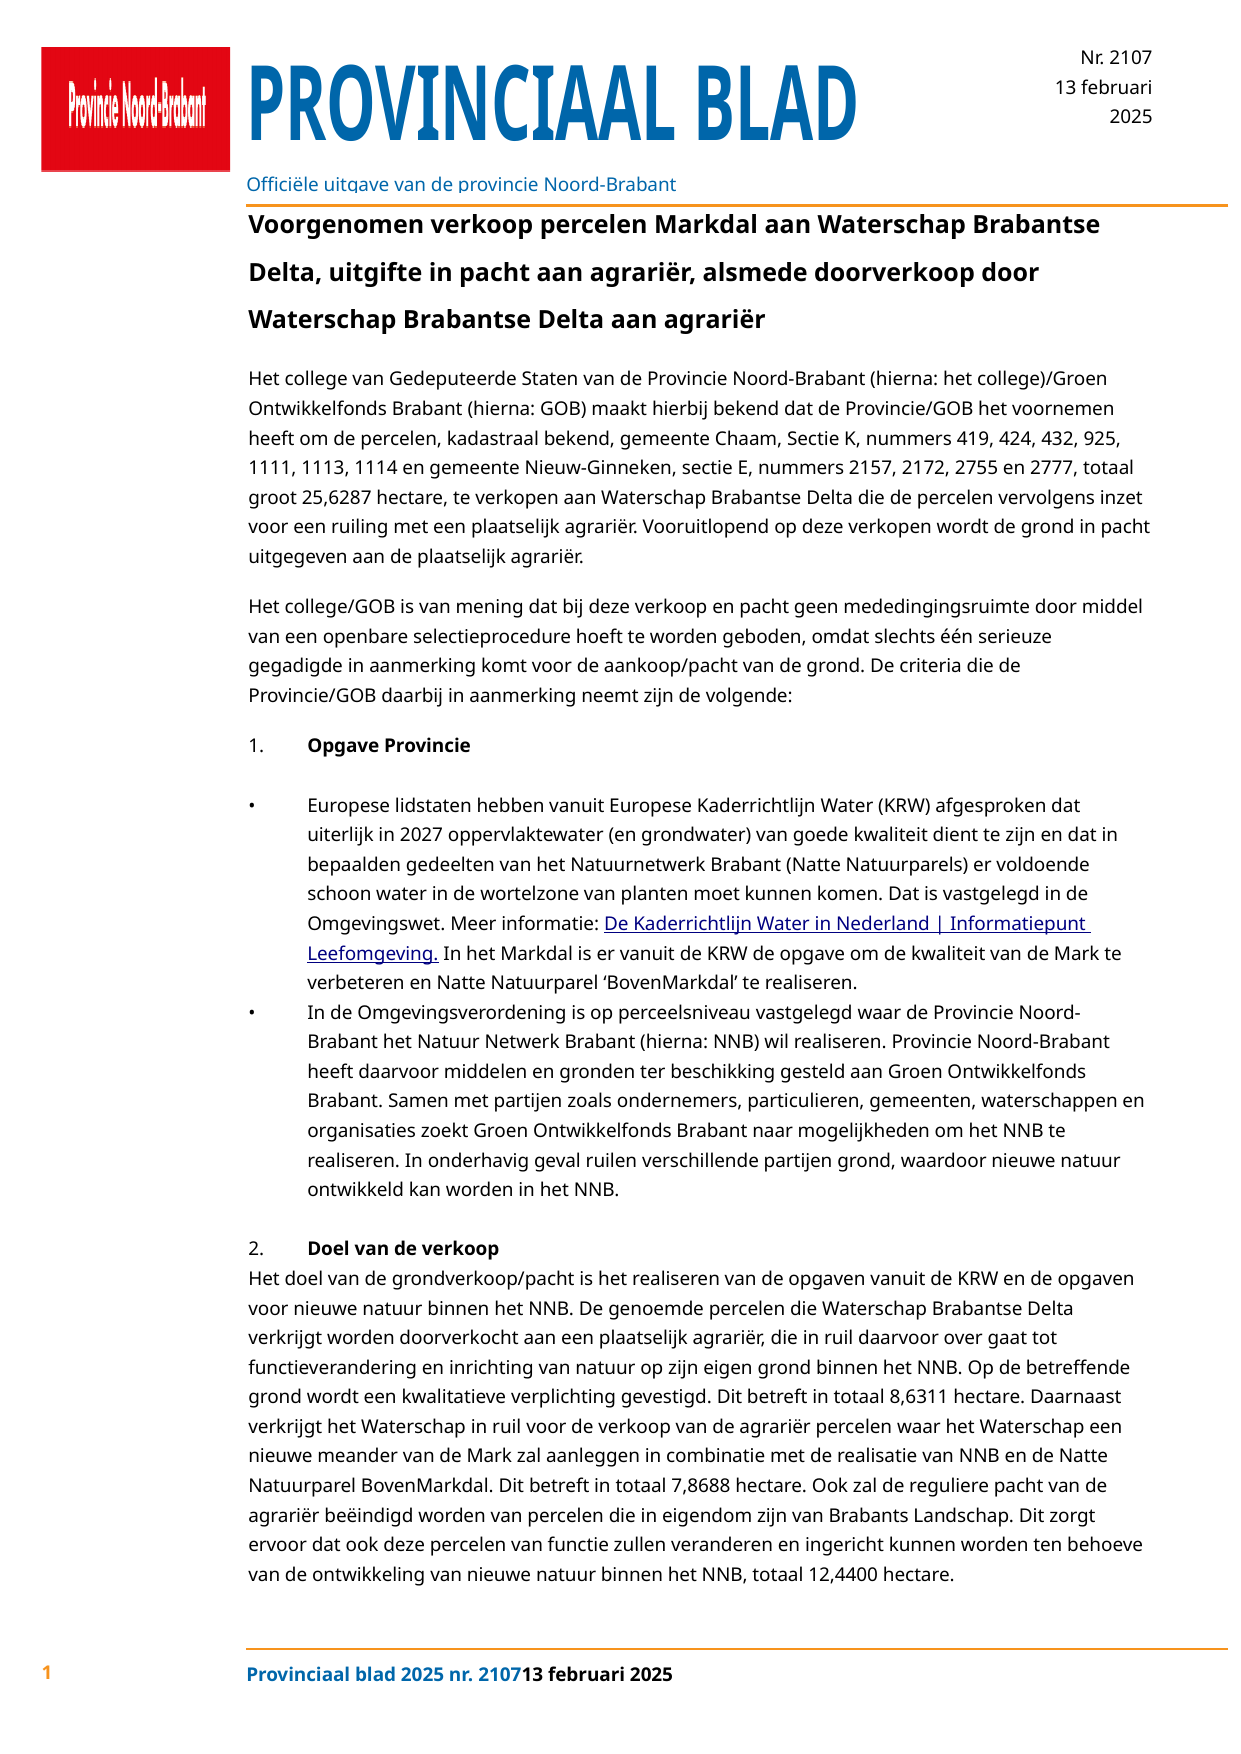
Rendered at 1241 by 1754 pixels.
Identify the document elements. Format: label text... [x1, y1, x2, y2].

text Het doel van de grondverkoop/pacht is het realiseren van de opgaven vanuit de KRW en de opgaven voor nieuwe natuur binnen het NNB. De genoemde percelen die Waterschap Brabantse Delta verkrijgt worden doorverkocht aan een plaatselijk agrariër, die in ruil daarvoor over gaat tot functieverandering en inrichting van natuur op zijn eigen grond binnen het NNB. Op de betreffende grond wordt een kwalitatieve verplichting gevestigd. Dit betreft in totaal 8,6311 hectare. Daarnaast verkrijgt het Waterschap in ruil voor de verkoop van de agrariër percelen waar het Waterschap een nieuwe meander van de Mark zal aanleggen in combinatie met de realisatie van NNB en de Natte Natuurparel BovenMarkdal. Dit betreft in totaal 7,8688 hectare. Ook zal de reguliere pacht van de agrariër beëindigd worden van percelen die in eigendom zijn van Brabants Landschap. Dit zorgt ervoor dat ook deze percelen van functie zullen veranderen en ingericht kunnen worden ten behoeve van de ontwikkeling van nieuwe natuur binnen het NNB, totaal 12,4400 hectare. [248, 1265, 1152, 1587]
text Het college van Gedeputeerde Staten van de Provincie Noord-Brabant (hierna: het college)/Groen Ontwikkelfonds Brabant (hierna: GOB) maakt hierbij bekend dat de Provincie/GOB het voornemen heeft om de percelen, kadastraal bekend, gemeente Chaam, Sectie K, nummers 419, 424, 432, 925, 1111, 1113, 1114 en gemeente Nieuw-Ginneken, sectie E, nummers 2157, 2172, 2755 en 2777, totaal groot 25,6287 hectare, te verkopen aan Waterschap Brabantse Delta die de percelen vervolgens inzet voor een ruiling met een plaatselijk agrariër. Vooruitlopend op deze verkopen wordt de grond in pacht uitgegeven aan de plaatselijk agrariër. [248, 366, 1152, 569]
list In de Omgevingsverordening is op perceelsniveau vastgelegd waar de Provincie Noord-Brabant het Natuur Netwerk Brabant (hierna: NNB) wil realiseren. Provincie Noord-Brabant heeft daarvoor middelen en gronden ter beschikking gesteld aan Groen Ontwikkelfonds Brabant. Samen met partijen zoals ondernemers, particulieren, gemeenten, waterschappen en organisaties zoekt Groen Ontwikkelfonds Brabant naar mogelijkheden om het NNB te realiseren. In onderhavig geval ruilen verschillende partijen grond, waardoor nieuwe natuur ontwikkeld kan worden in het NNB. [248, 999, 1152, 1202]
picture [41, 47, 231, 172]
text Het college/GOB is van mening dat bij deze verkoop en pacht geen mededingingsruimte door middel van een openbare selectieprocedure hoeft te worden geboden, omdat slechts één serieuze gegadigde in aanmerking komt voor de aankoop/pacht van de grond. De criteria die de Provincie/GOB daarbij in aanmerking neemt zijn de volgende: [248, 593, 1152, 708]
text Voorgenomen verkoop percelen Markdal aan Waterschap Brabantse Delta, uitgifte in pacht aan agrariër, alsmede doorverkoop door Waterschap Brabantse Delta aan agrariër [248, 207, 1152, 336]
list Opgave Provincie [248, 733, 1152, 758]
list Doel van de verkoop [248, 1236, 1152, 1261]
list Europese lidstaten hebben vanuit Europese Kaderrichtlijn Water (KRW) afgesproken dat uiterlijk in 2027 oppervlaktewater (en grondwater) van goede kwaliteit dient te zijn en dat in bepaalden gedeelten van het Natuurnetwerk Brabant (Natte Natuurparels) er voldoende schoon water in de wortelzone van planten moet kunnen komen. Dat is vastgelegd in de Omgevingswet. Meer informatie: De Kaderrichtlijn Water in Nederland | Informatiepunt Leefomgeving. In het Markdal is er vanuit de KRW de opgave om de kwaliteit van de Mark te verbeteren en Natte Natuurparel ‘BovenMarkdal’ te realiseren. [248, 792, 1152, 995]
